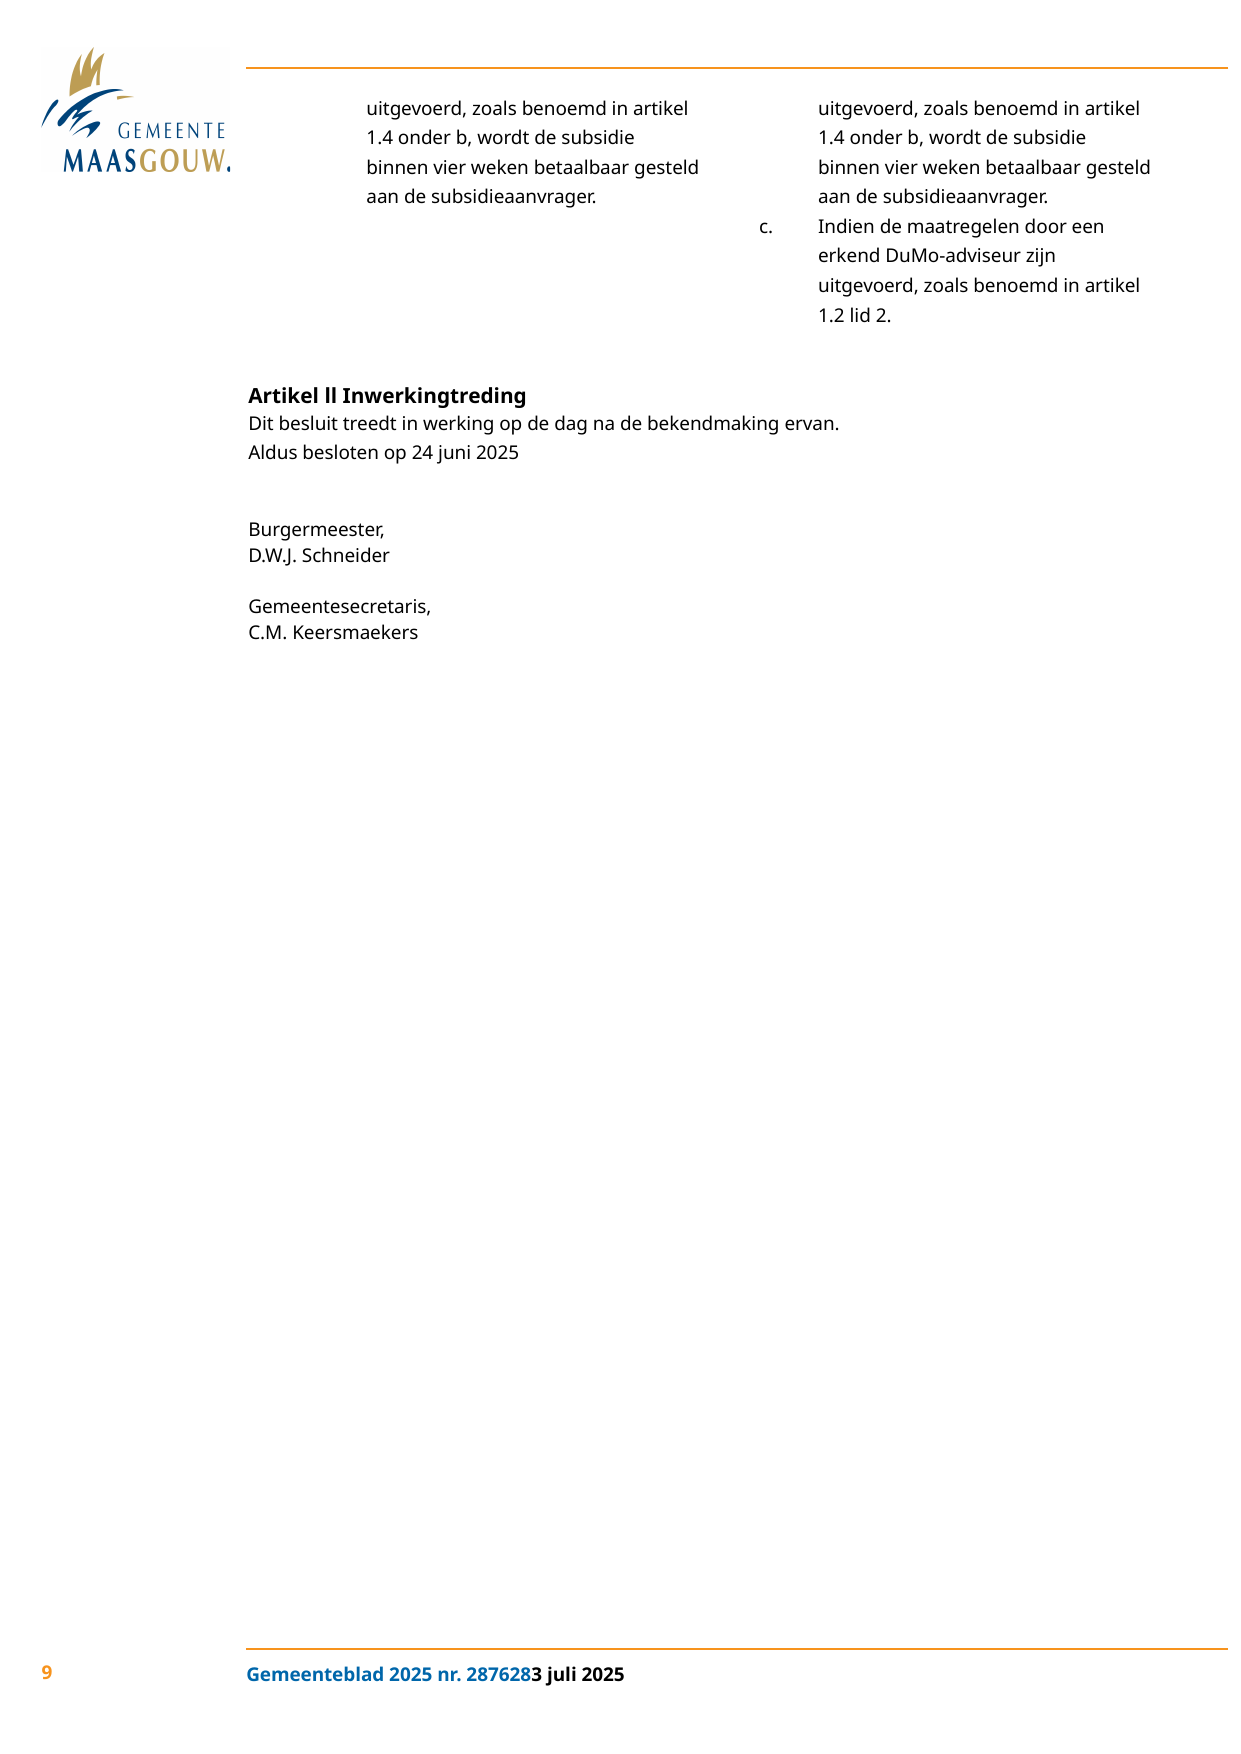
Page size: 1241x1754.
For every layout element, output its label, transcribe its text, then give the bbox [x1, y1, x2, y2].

text D.W.J. Schneider [248, 542, 1152, 568]
text Burgermeester, [248, 516, 1152, 542]
table_header uitgevoerd, zoals benoemd in artikel 1.4 onder b, wordt de subsidie binnen vier weken betaalbaar gesteld aan de subsidieaanvrager. [248, 95, 700, 328]
table_header uitgevoerd, zoals benoemd in artikel 1.4 onder b, wordt de subsidie binnen vier weken betaalbaar gesteld aan de subsidieaanvrager. Indien de maatregelen door een erkend DuMo-adviseur zijn uitgevoerd, zoals benoemd in artikel 1.2 lid 2. [700, 95, 1152, 328]
text Dit besluit treedt in werking op de dag na de bekendmaking ervan. [248, 410, 1152, 435]
text C.M. Keersmaekers [248, 619, 1152, 645]
picture [41, 47, 231, 172]
text Artikel ll Inwerkingtreding [248, 381, 1152, 410]
text Aldus besloten op 24 juni 2025 [248, 439, 1152, 465]
text Gemeentesecretaris, [248, 594, 1152, 619]
